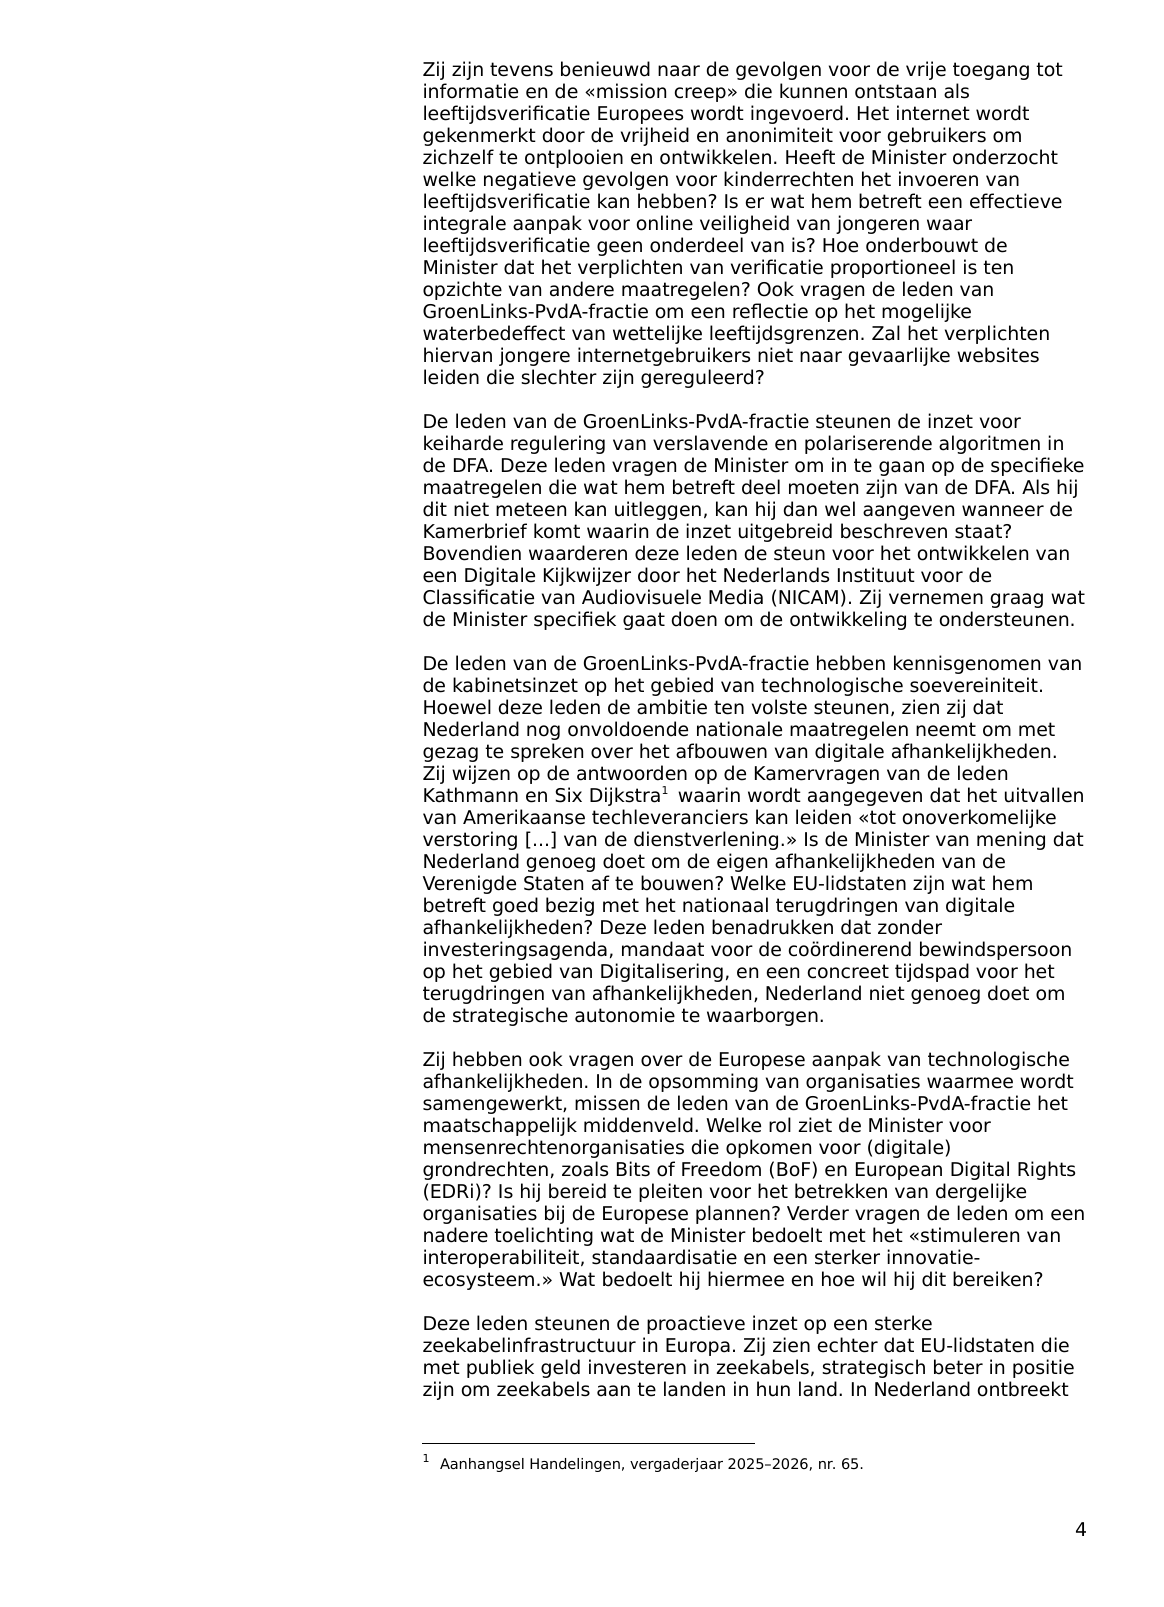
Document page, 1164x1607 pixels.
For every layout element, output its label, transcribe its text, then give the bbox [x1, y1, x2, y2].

text De leden van de GroenLinks-PvdA-fractie hebben kennisgenomen van de kabinetsinzet op het gebied van technologische soevereiniteit. Hoewel deze leden de ambitie ten volste steunen, zien zij dat Nederland nog onvoldoende nationale maatregelen neemt om met gezag te spreken over het afbouwen van digitale afhankelijkheden. Zij wijzen op de antwoorden op de Kamervragen van de leden Kathmann en Six Dijkstra waarin wordt aangegeven dat het uitvallen van Amerikaanse techleveranciers kan leiden «tot onoverkomelijke verstoring [...] van de dienstverlening.» Is de Minister van mening dat Nederland genoeg doet om de eigen afhankelijkheden van de Verenigde Staten af te bouwen? Welke EU-lidstaten zijn wat hem betreft goed bezig met het nationaal terugdringen van digitale afhankelijkheden? Deze leden benadrukken dat zonder investeringsagenda, mandaat voor de coördinerend bewindspersoon op het gebied van Digitalisering, en een concreet tijdspad voor het terugdringen van afhankelijkheden, Nederland niet genoeg doet om de strategische autonomie te waarborgen. [422, 653, 1087, 1027]
text Zij hebben ook vragen over de Europese aanpak van technologische afhankelijkheden. In de opsomming van organisaties waarmee wordt samengewerkt, missen de leden van de GroenLinks-PvdA-fractie het maatschappelijk middenveld. Welke rol ziet de Minister voor mensenrechtenorganisaties die opkomen voor (digitale) grondrechten, zoals Bits of Freedom (BoF) en European Digital Rights (EDRi)? Is hij bereid te pleiten voor het betrekken van dergelijke organisaties bij de Europese plannen? Verder vragen de leden om een nadere toelichting wat de Minister bedoelt met het «stimuleren van interoperabiliteit, standaardisatie en een sterker innovatie-ecosysteem.» Wat bedoelt hij hiermee en hoe wil hij dit bereiken? [422, 1049, 1087, 1291]
text Deze leden steunen de proactieve inzet op een sterke zeekabelinfrastructuur in Europa. Zij zien echter dat EU-lidstaten die met publiek geld investeren in zeekabels, strategisch beter in positie zijn om zeekabels aan te landen in hun land. In Nederland ontbreekt [422, 1313, 1087, 1401]
text Aanhangsel Handelingen, vergaderjaar 2025–2026, nr. 65. [422, 1452, 1087, 1474]
text De leden van de GroenLinks-PvdA-fractie steunen de inzet voor keiharde regulering van verslavende en polariserende algoritmen in de DFA. Deze leden vragen de Minister om in te gaan op de specifieke maatregelen die wat hem betreft deel moeten zijn van de DFA. Als hij dit niet meteen kan uitleggen, kan hij dan wel aangeven wanneer de Kamerbrief komt waarin de inzet uitgebreid beschreven staat? Bovendien waarderen deze leden de steun voor het ontwikkelen van een Digitale Kijkwijzer door het Nederlands Instituut voor de Classificatie van Audiovisuele Media (NICAM). Zij vernemen graag wat de Minister specifiek gaat doen om de ontwikkeling te ondersteunen. [422, 411, 1087, 631]
text Zij zijn tevens benieuwd naar de gevolgen voor de vrije toegang tot informatie en de «mission creep» die kunnen ontstaan als leeftijdsverificatie Europees wordt ingevoerd. Het internet wordt gekenmerkt door de vrijheid en anonimiteit voor gebruikers om zichzelf te ontplooien en ontwikkelen. Heeft de Minister onderzocht welke negatieve gevolgen voor kinderrechten het invoeren van leeftijdsverificatie kan hebben? Is er wat hem betreft een effectieve integrale aanpak voor online veiligheid van jongeren waar leeftijdsverificatie geen onderdeel van is? Hoe onderbouwt de Minister dat het verplichten van verificatie proportioneel is ten opzichte van andere maatregelen? Ook vragen de leden van GroenLinks-PvdA-fractie om een reflectie op het mogelijke waterbedeffect van wettelijke leeftijdsgrenzen. Zal het verplichten hiervan jongere internetgebruikers niet naar gevaarlijke websites leiden die slechter zijn gereguleerd? [422, 59, 1087, 389]
